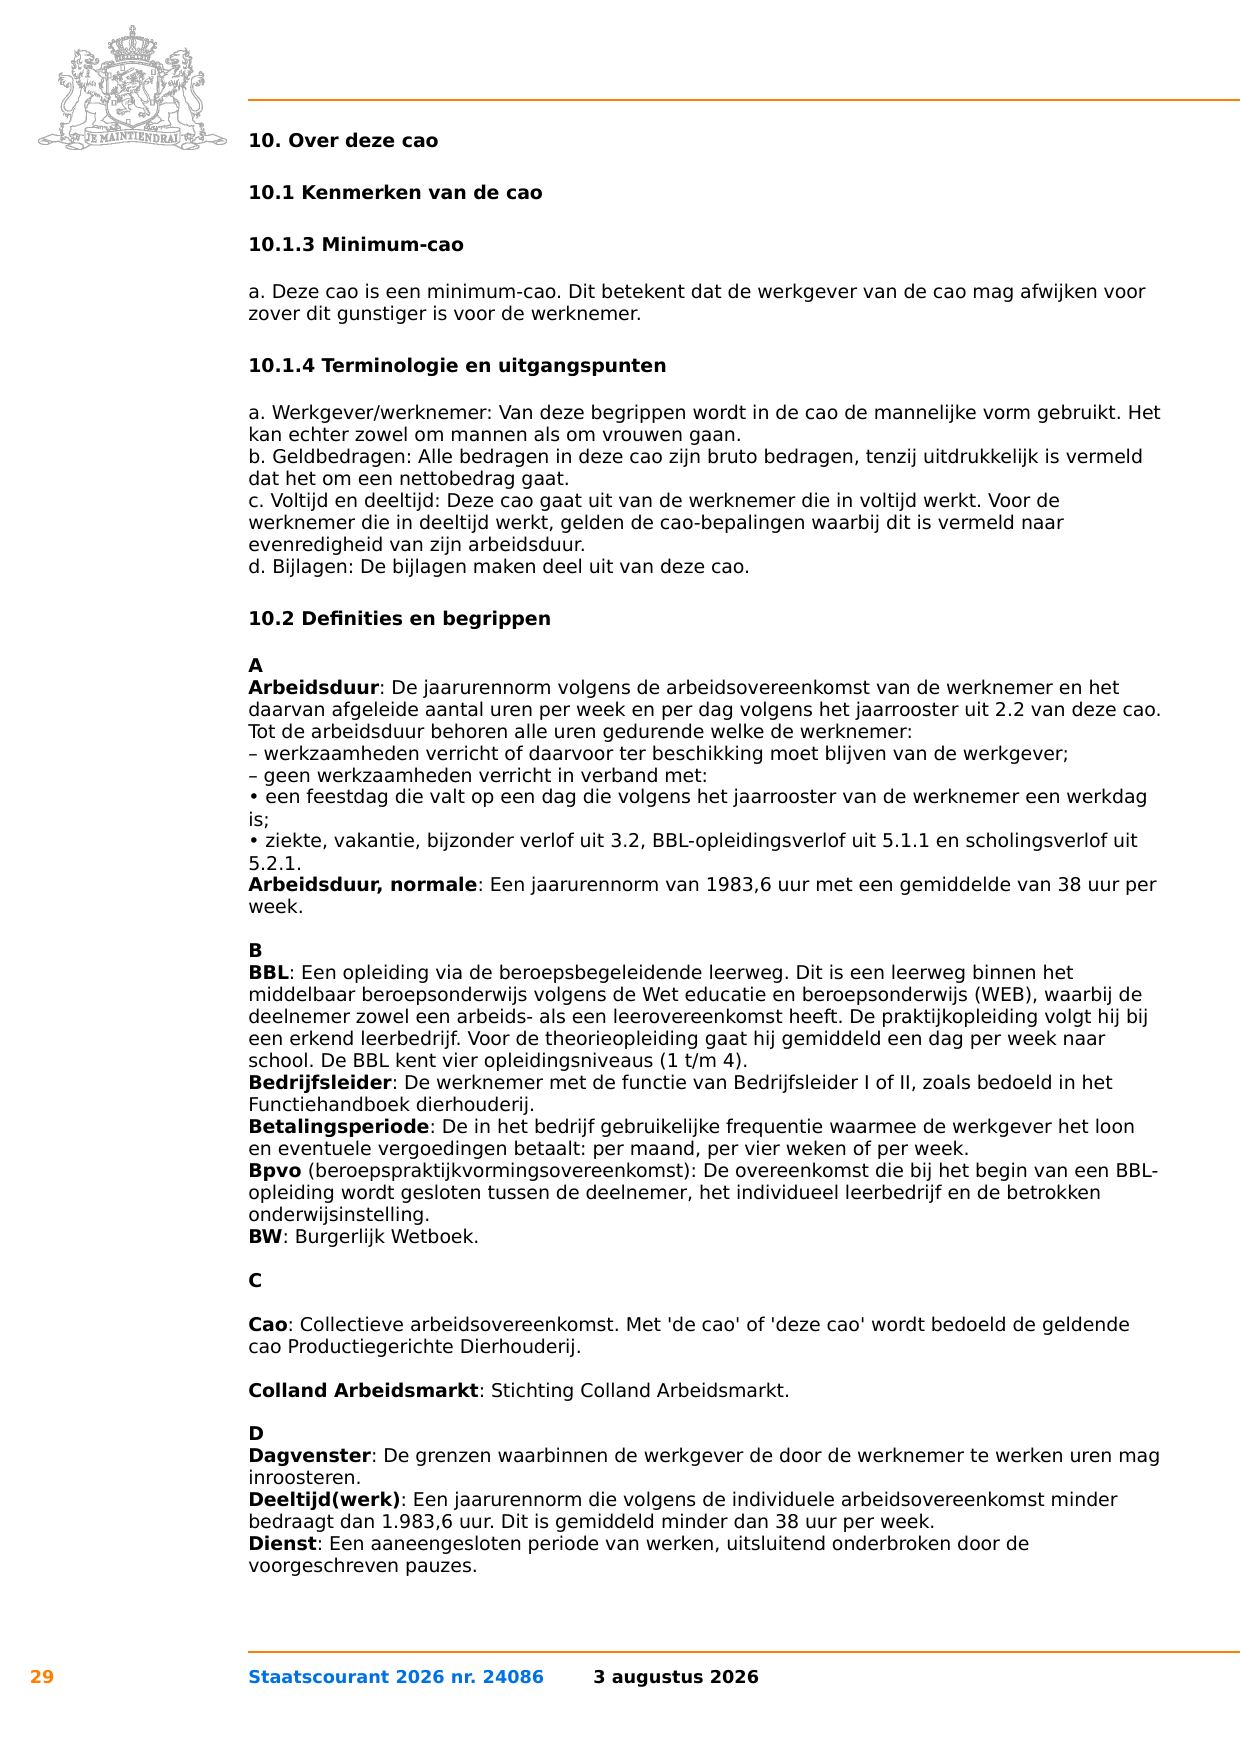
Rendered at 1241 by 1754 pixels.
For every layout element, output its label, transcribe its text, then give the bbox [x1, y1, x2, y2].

text a. Deze cao is een minimum-cao. Dit betekent dat de werkgever van de cao mag afwijken voor zover dit gunstiger is voor de werknemer. [248, 281, 1163, 325]
text Arbeidsduur: De jaarurennorm volgens de arbeidsovereenkomst van de werknemer en het daarvan afgeleide aantal uren per week en per dag volgens het jaarrooster uit 2.2 van deze cao. Tot de arbeidsduur behoren alle uren gedurende welke de werknemer: [248, 677, 1163, 742]
text • ziekte, vakantie, bijzonder verlof uit 3.2, BBL-opleidingsverlof uit 5.1.1 en scholingsverlof uit 5.2.1. [248, 830, 1163, 874]
text Dagvenster: De grenzen waarbinnen de werkgever de door de werknemer te werken uren mag inroosteren. [248, 1445, 1163, 1489]
text Dienst: Een aaneengesloten periode van werken, uitsluitend onderbroken door de voorgeschreven pauzes. [248, 1533, 1163, 1577]
text • een feestdag die valt op een dag die volgens het jaarrooster van de werknemer een werkdag is; [248, 786, 1163, 830]
text Arbeidsduur, normale: Een jaarurennorm van 1983,6 uur met een gemiddelde van 38 uur per week. [248, 874, 1163, 918]
text BW: Burgerlijk Wetboek. [248, 1226, 1163, 1248]
picture [38, 25, 227, 150]
text Bedrijfsleider: De werknemer met de functie van Bedrijfsleider I of II, zoals bedoeld in het Functiehandboek dierhouderij. [248, 1072, 1163, 1116]
subtitle 10.1.4 Terminologie en uitgangspunten [248, 355, 1163, 377]
text c. Voltijd en deeltijd: Deze cao gaat uit van de werknemer die in voltijd werkt. Voor de werknemer die in deeltijd werkt, gelden de cao-bepalingen waarbij dit is vermeld naar evenredigheid van zijn arbeidsduur. [248, 490, 1163, 556]
text A [248, 654, 1163, 677]
subtitle 10. Over deze cao [248, 130, 1163, 152]
text d. Bijlagen: De bijlagen maken deel uit van deze cao. [248, 556, 1163, 578]
text Bpvo (beroepspraktijkvormingsovereenkomst): De overeenkomst die bij het begin van een BBL-opleiding wordt gesloten tussen de deelnemer, het individueel leerbedrijf en de betrokken onderwijsinstelling. [248, 1160, 1163, 1226]
text D [248, 1423, 1163, 1445]
text – werkzaamheden verricht of daarvoor ter beschikking moet blijven van de werkgever; [248, 742, 1163, 764]
text BBL: Een opleiding via de beroepsbegeleidende leerweg. Dit is een leerweg binnen het middelbaar beroepsonderwijs volgens de Wet educatie en beroepsonderwijs (WEB), waarbij de deelnemer zowel een arbeids- als een leerovereenkomst heeft. De praktijkopleiding volgt hij bij een erkend leerbedrijf. Voor de theorieopleiding gaat hij gemiddeld een dag per week naar school. De BBL kent vier opleidingsniveaus (1 t/m 4). [248, 962, 1163, 1072]
text a. Werkgever/werknemer: Van deze begrippen wordt in de cao de mannelijke vorm gebruikt. Het kan echter zowel om mannen als om vrouwen gaan. [248, 402, 1163, 446]
text B [248, 940, 1163, 962]
subtitle 10.2 Definities en begrippen [248, 608, 1163, 629]
text – geen werkzaamheden verricht in verband met: [248, 764, 1163, 786]
text C [248, 1270, 1163, 1292]
text b. Geldbedragen: Alle bedragen in deze cao zijn bruto bedragen, tenzij uitdrukkelijk is vermeld dat het om een nettobedrag gaat. [248, 446, 1163, 490]
subtitle 10.1.3 Minimum-cao [248, 234, 1163, 256]
text Betalingsperiode: De in het bedrijf gebruikelijke frequentie waarmee de werkgever het loon en eventuele vergoedingen betaalt: per maand, per vier weken of per week. [248, 1116, 1163, 1160]
text Deeltijd(werk): Een jaarurennorm die volgens de individuele arbeidsovereenkomst minder bedraagt dan 1.983,6 uur. Dit is gemiddeld minder dan 38 uur per week. [248, 1489, 1163, 1533]
subtitle 10.1 Kenmerken van de cao [248, 182, 1163, 204]
text Colland Arbeidsmarkt: Stichting Colland Arbeidsmarkt. [248, 1379, 1163, 1401]
text Cao: Collectieve arbeidsovereenkomst. Met 'de cao' of 'deze cao' wordt bedoeld de geldende cao Productiegerichte Dierhouderij. [248, 1314, 1163, 1358]
